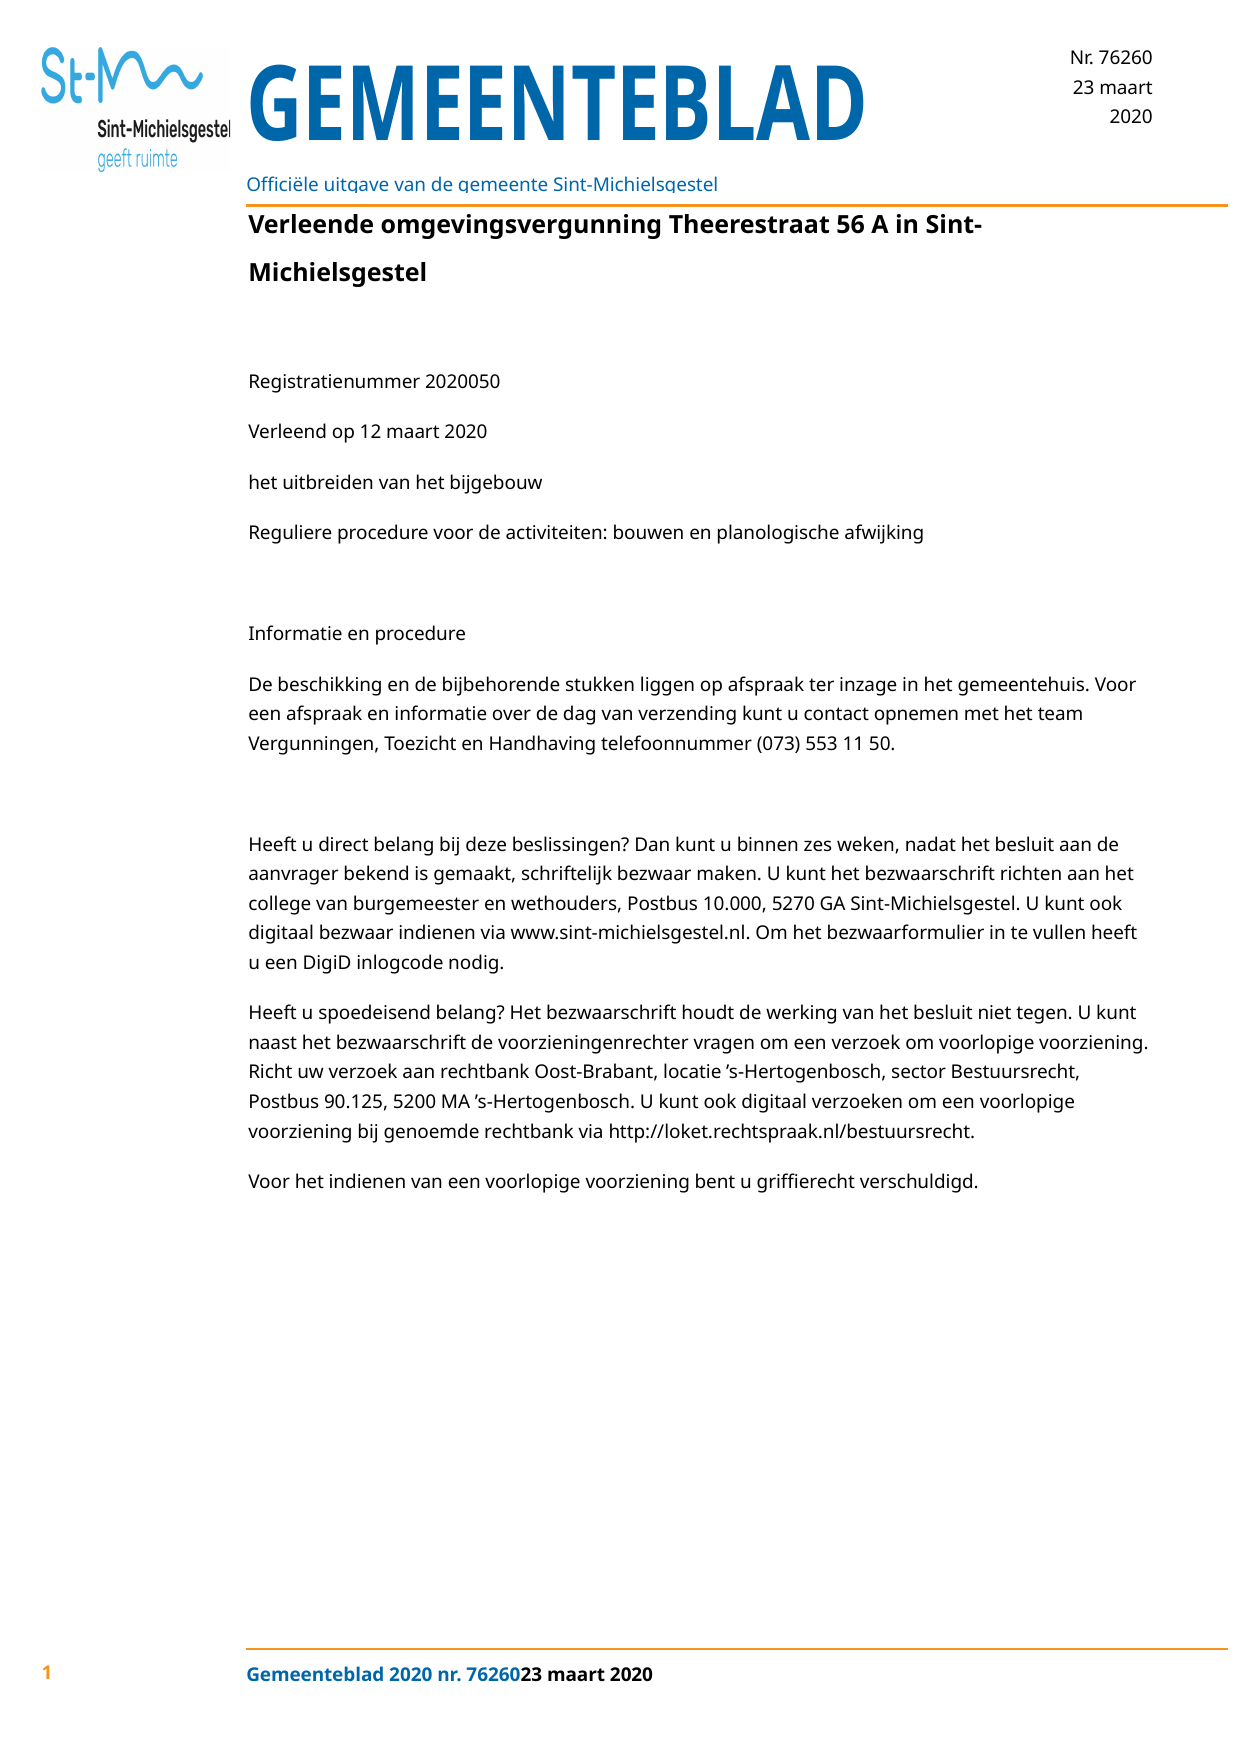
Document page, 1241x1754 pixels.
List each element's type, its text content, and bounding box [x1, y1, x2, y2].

text Heeft u direct belang bij deze beslissingen? Dan kunt u binnen zes weken, nadat het besluit aan de aanvrager bekend is gemaakt, schriftelijk bezwaar maken. U kunt het bezwaarschrift richten aan het college van burgemeester en wethouders, Postbus 10.000, 5270 GA Sint-Michielsgestel. U kunt ook digitaal bezwaar indienen via www.sint-michielsgestel.nl. Om het bezwaarformulier in te vullen heeft u een DigiD inlogcode nodig. [248, 831, 1152, 975]
text Registratienummer 2020050 [248, 368, 1152, 394]
text Voor het indienen van een voorlopige voorziening bent u griffierecht verschuldigd. [248, 1168, 1152, 1194]
text het uitbreiden van het bijgebouw [248, 469, 1152, 495]
text Reguliere procedure voor de activiteiten: bouwen en planologische afwijking [248, 519, 1152, 545]
text De beschikking en de bijbehorende stukken liggen op afspraak ter inzage in het gemeentehuis. Voor een afspraak en informatie over de dag van verzending kunt u contact opnemen met het team Vergunningen, Toezicht en Handhaving telefoonnummer (073) 553 11 50. [248, 671, 1152, 756]
text Heeft u spoedeisend belang? Het bezwaarschrift houdt de werking van het besluit niet tegen. U kunt naast het bezwaarschrift de voorzieningenrechter vragen om een verzoek om voorlopige voorziening. Richt uw verzoek aan rechtbank Oost-Brabant, locatie ’s-Hertogenbosch, sector Bestuursrecht, Postbus 90.125, 5200 MA ’s-Hertogenbosch. U kunt ook digitaal verzoeken om een voorlopige voorziening bij genoemde rechtbank via http://loket.rechtspraak.nl/bestuursrecht. [248, 999, 1152, 1144]
text Verleende omgevingsvergunning Theerestraat 56 A in Sint-Michielsgestel [248, 207, 1152, 288]
text Verleend op 12 maart 2020 [248, 419, 1152, 444]
text Informatie en procedure [248, 620, 1152, 646]
picture [41, 47, 231, 172]
